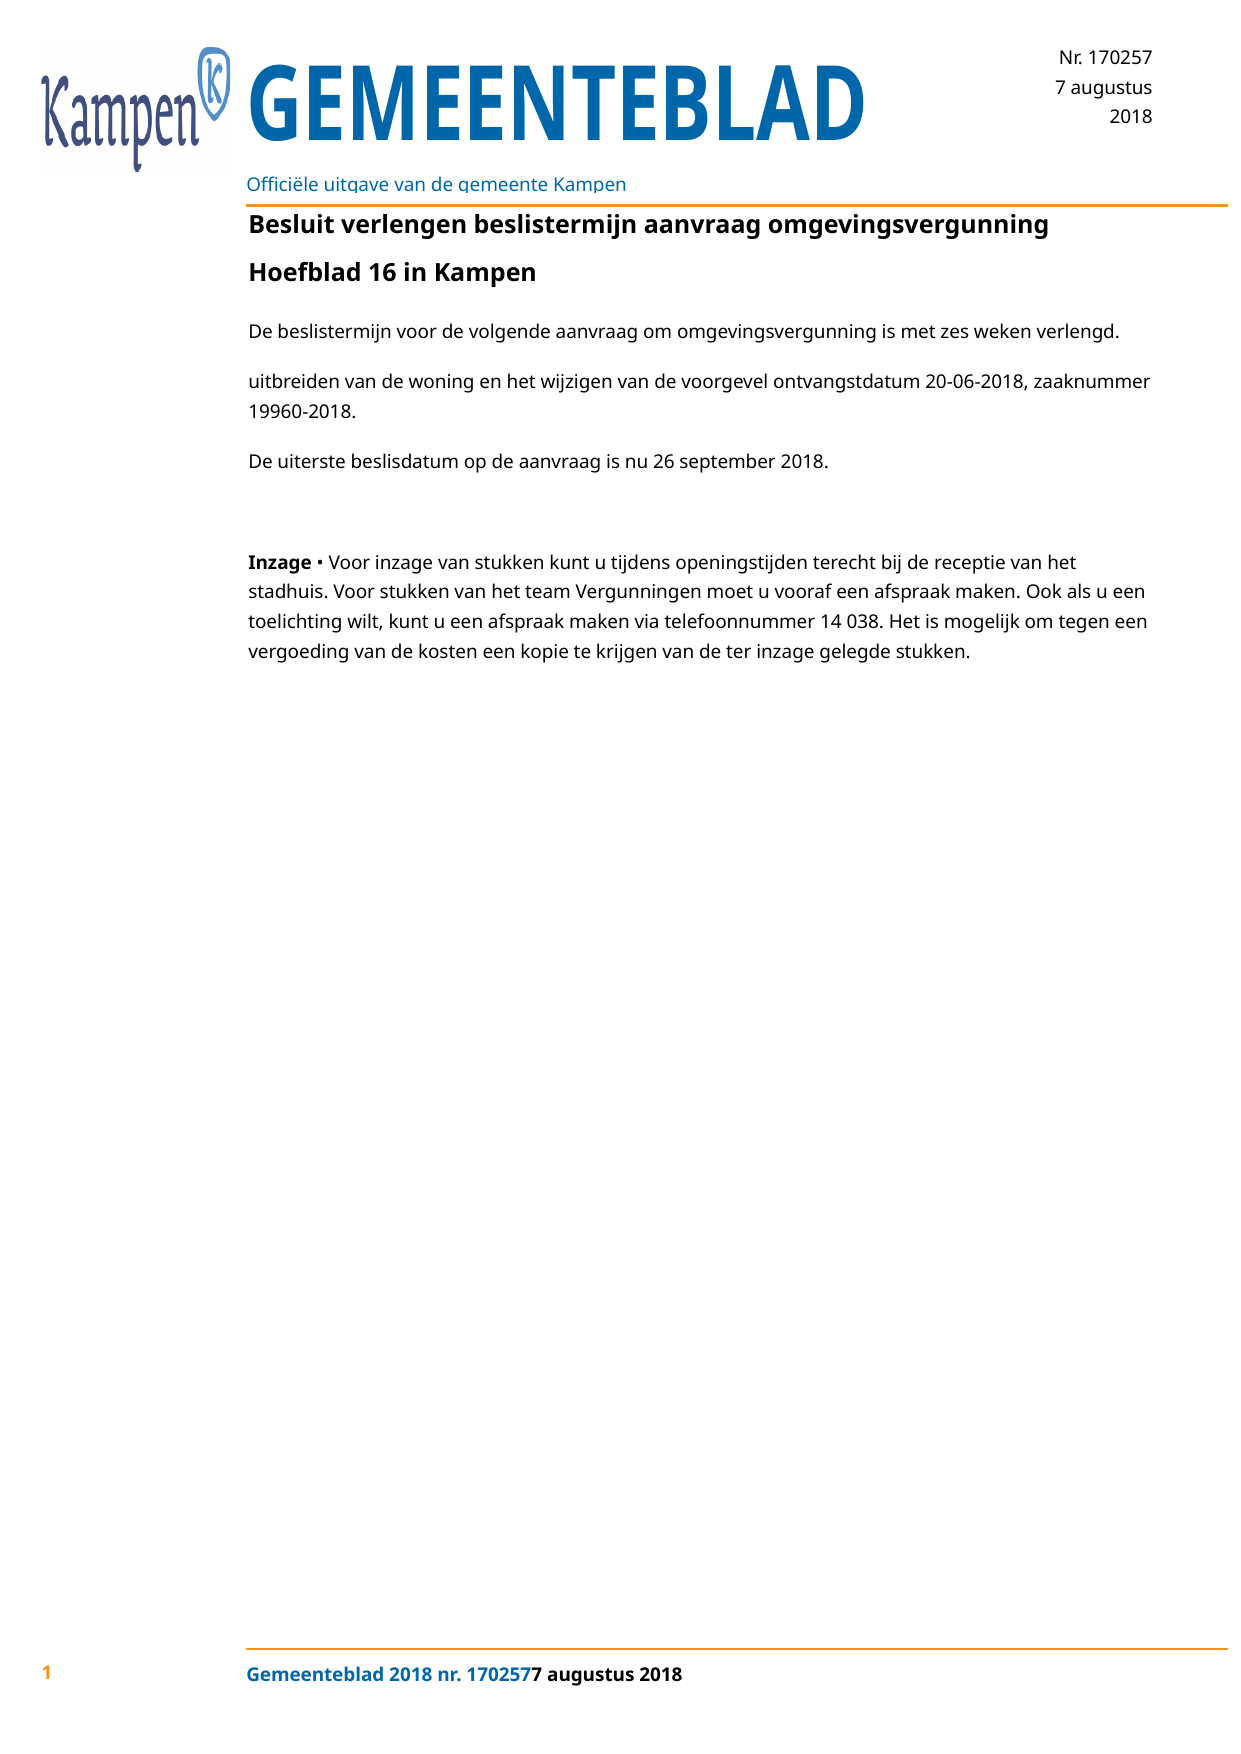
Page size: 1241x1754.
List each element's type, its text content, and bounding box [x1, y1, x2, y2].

text Inzage • Voor inzage van stukken kunt u tijdens openingstijden terecht bij de receptie van het stadhuis. Voor stukken van het team Vergunningen moet u vooraf een afspraak maken. Ook als u een toelichting wilt, kunt u een afspraak maken via telefoonnummer 14 038. Het is mogelijk om tegen een vergoeding van de kosten een kopie te krijgen van de ter inzage gelegde stukken. [248, 549, 1152, 664]
text De uiterste beslisdatum op de aanvraag is nu 26 september 2018. [248, 448, 1152, 474]
text Besluit verlengen beslistermijn aanvraag omgevingsvergunning Hoefblad 16 in Kampen [248, 207, 1152, 288]
picture [41, 47, 231, 172]
text uitbreiden van de woning en het wijzigen van de voorgevel ontvangstdatum 20-06-2018, zaaknummer 19960-2018. [248, 368, 1152, 424]
text De beslistermijn voor de volgende aanvraag om omgevingsvergunning is met zes weken verlengd. [248, 318, 1152, 344]
